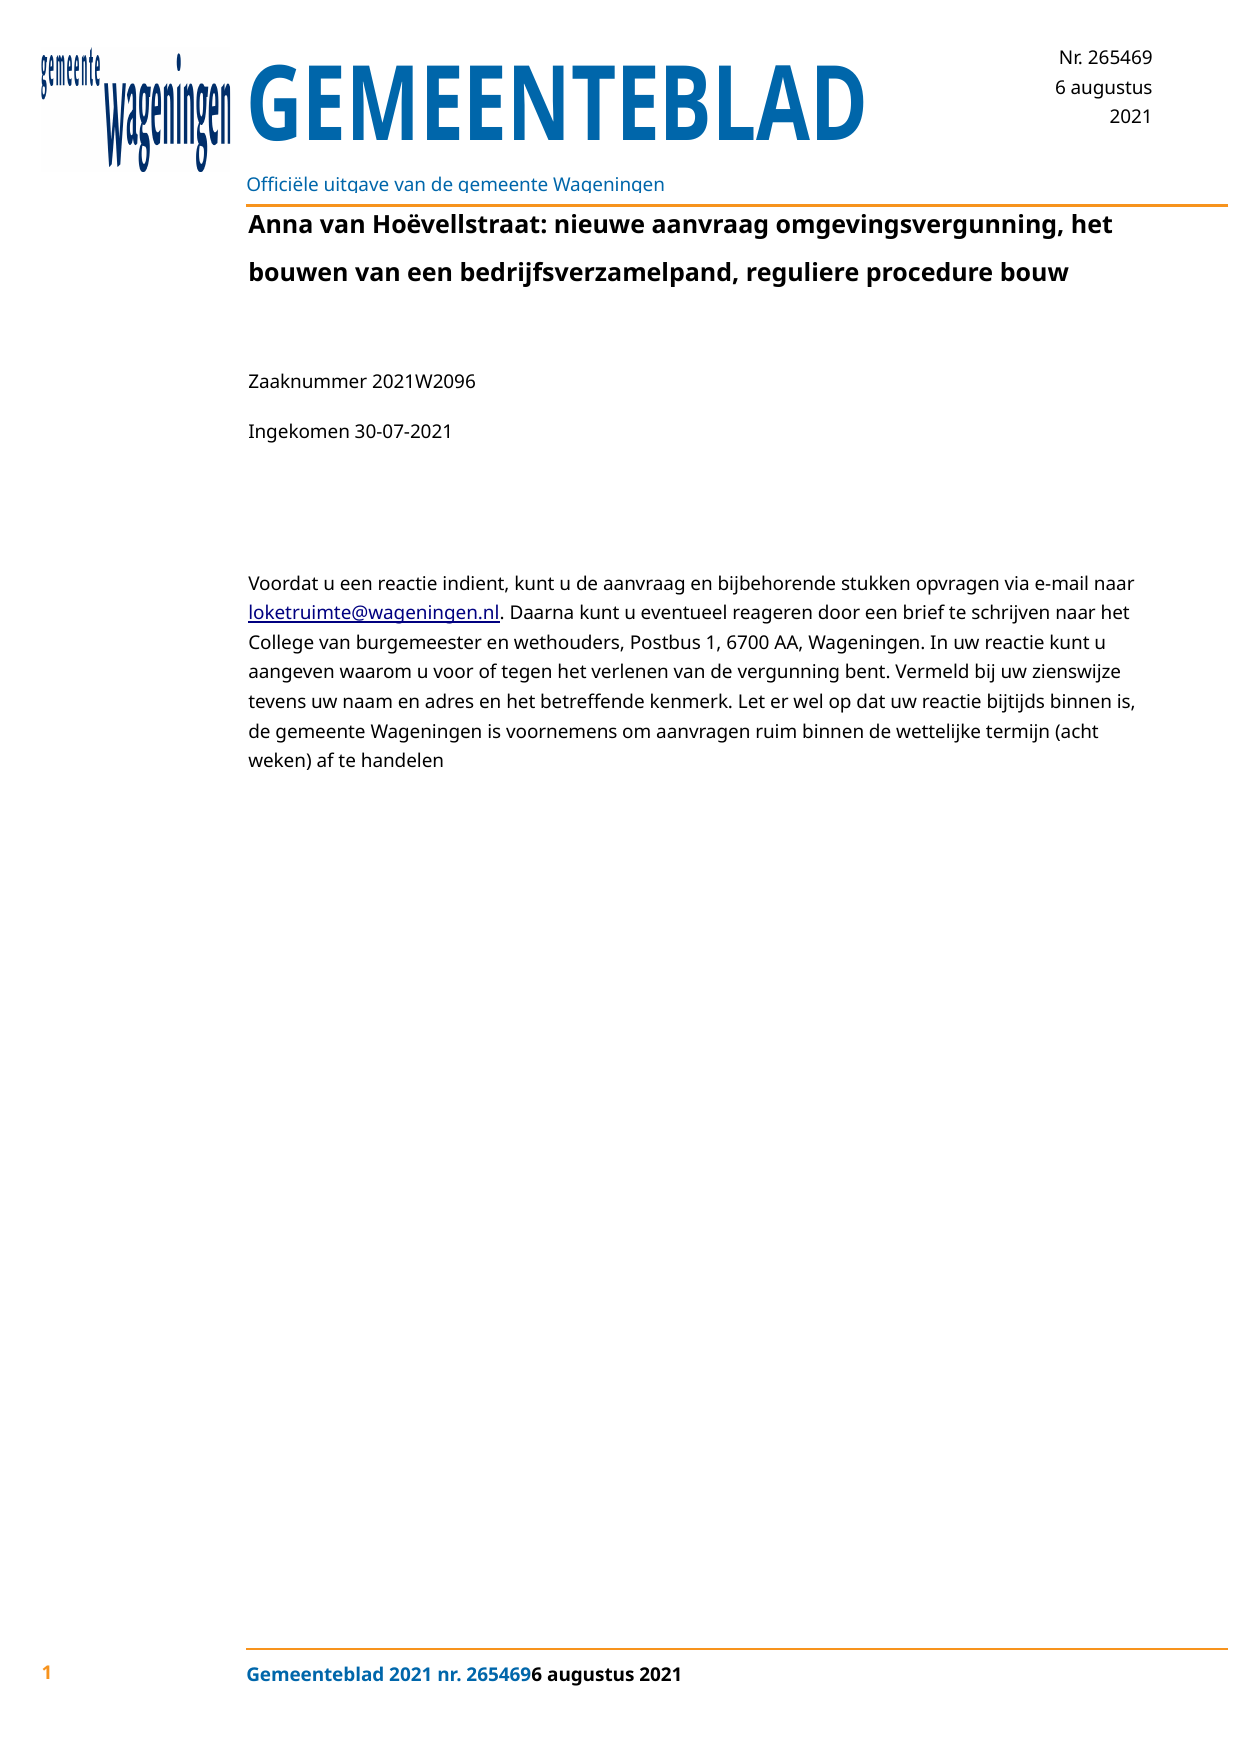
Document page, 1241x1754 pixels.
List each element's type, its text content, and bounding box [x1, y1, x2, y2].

text Anna van Hoëvellstraat: nieuwe aanvraag omgevingsvergunning, het bouwen van een bedrijfsverzamelpand, reguliere procedure bouw [248, 207, 1152, 288]
text Ingekomen 30-07-2021 [248, 419, 1152, 444]
text Zaaknummer 2021W2096 [248, 368, 1152, 394]
text Voordat u een reactie indient, kunt u de aanvraag en bijbehorende stukken opvragen via e-mail naar loketruimte@wageningen.nl. Daarna kunt u eventueel reageren door een brief te schrijven naar het College van burgemeester en wethouders, Postbus 1, 6700 AA, Wageningen. In uw reactie kunt u aangeven waarom u voor of tegen het verlenen van de vergunning bent. Vermeld bij uw zienswijze tevens uw naam en adres en het betreffende kenmerk. Let er wel op dat uw reactie bijtijds binnen is, de gemeente Wageningen is voornemens om aanvragen ruim binnen de wettelijke termijn (acht weken) af te handelen [248, 570, 1152, 773]
picture [41, 47, 231, 172]
